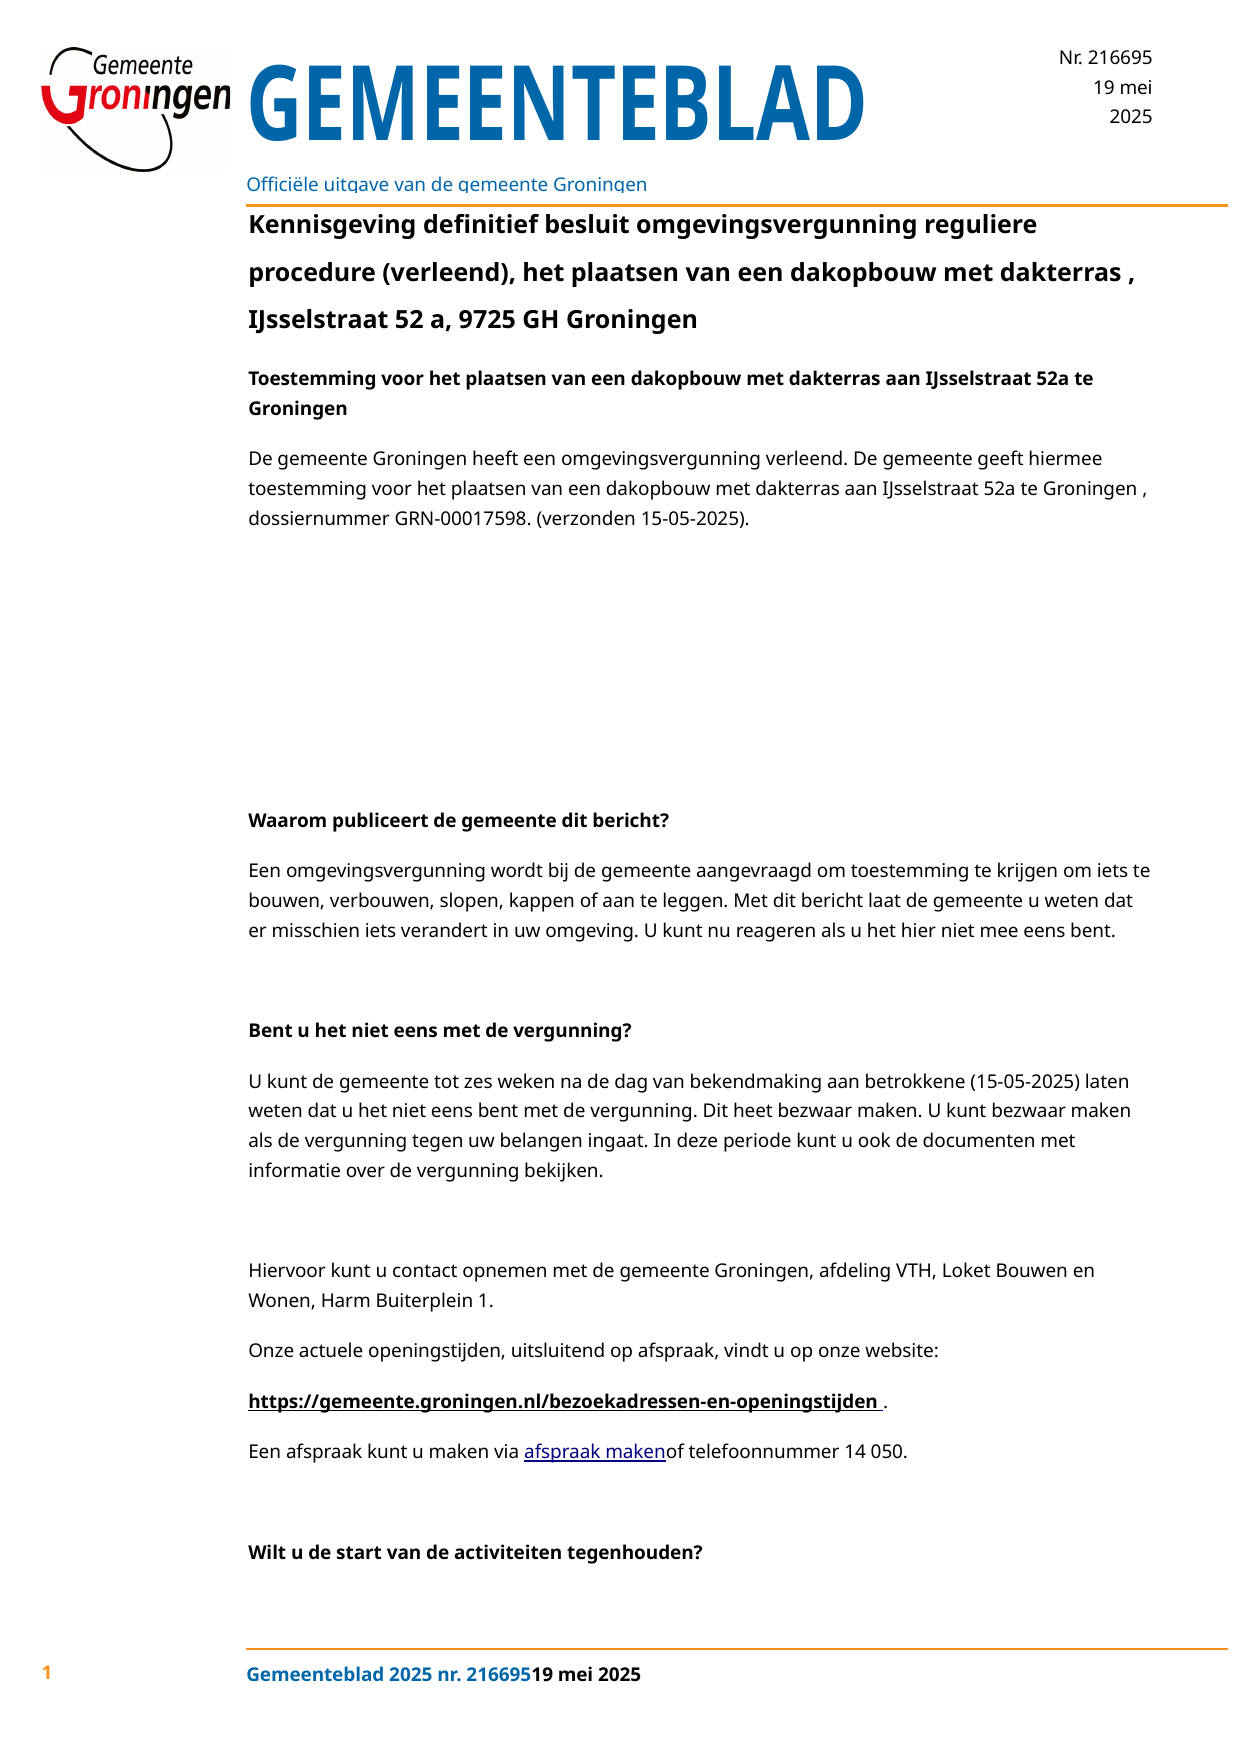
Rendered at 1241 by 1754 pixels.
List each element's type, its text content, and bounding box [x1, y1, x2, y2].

text Toestemming voor het plaatsen van een dakopbouw met dakterras aan IJsselstraat 52a te Groningen [248, 366, 1152, 421]
text Bent u het niet eens met de vergunning? [248, 1018, 1152, 1043]
text Hiervoor kunt u contact opnemen met de gemeente Groningen, afdeling VTH, Loket Bouwen en Wonen, Harm Buiterplein 1. [248, 1258, 1152, 1313]
text Waarom publiceert de gemeente dit bericht? [248, 807, 1152, 833]
text De gemeente Groningen heeft een omgevingsvergunning verleend. De gemeente geeft hiermee toestemming voor het plaatsen van een dakopbouw met dakterras aan IJsselstraat 52a te Groningen , dossiernummer GRN-00017598. (verzonden 15-05-2025). [248, 446, 1152, 530]
picture [41, 47, 231, 172]
text Kennisgeving definitief besluit omgevingsvergunning reguliere procedure (verleend), het plaatsen van een dakopbouw met dakterras , IJsselstraat 52 a, 9725 GH Groningen [248, 207, 1152, 336]
text Wilt u de start van de activiteiten tegenhouden? [248, 1539, 1152, 1565]
text Een omgevingsvergunning wordt bij de gemeente aangevraagd om toestemming te krijgen om iets te bouwen, verbouwen, slopen, kappen of aan te leggen. Met dit bericht laat de gemeente u weten dat er misschien iets verandert in uw omgeving. U kunt nu reageren als u het hier niet mee eens bent. [248, 858, 1152, 942]
text U kunt de gemeente tot zes weken na de dag van bekendmaking aan betrokkene (15-05-2025) laten weten dat u het niet eens bent met de vergunning. Dit heet bezwaar maken. U kunt bezwaar maken als de vergunning tegen uw belangen ingaat. In deze periode kunt u ook de documenten met informatie over de vergunning bekijken. [248, 1068, 1152, 1182]
text Onze actuele openingstijden, uitsluitend op afspraak, vindt u op onze website: [248, 1338, 1152, 1363]
text https://gemeente.groningen.nl/bezoekadressen-en-openingstijden . [248, 1388, 1152, 1414]
text Een afspraak kunt u maken via afspraak makenof telefoonnummer 14 050. [248, 1438, 1152, 1464]
